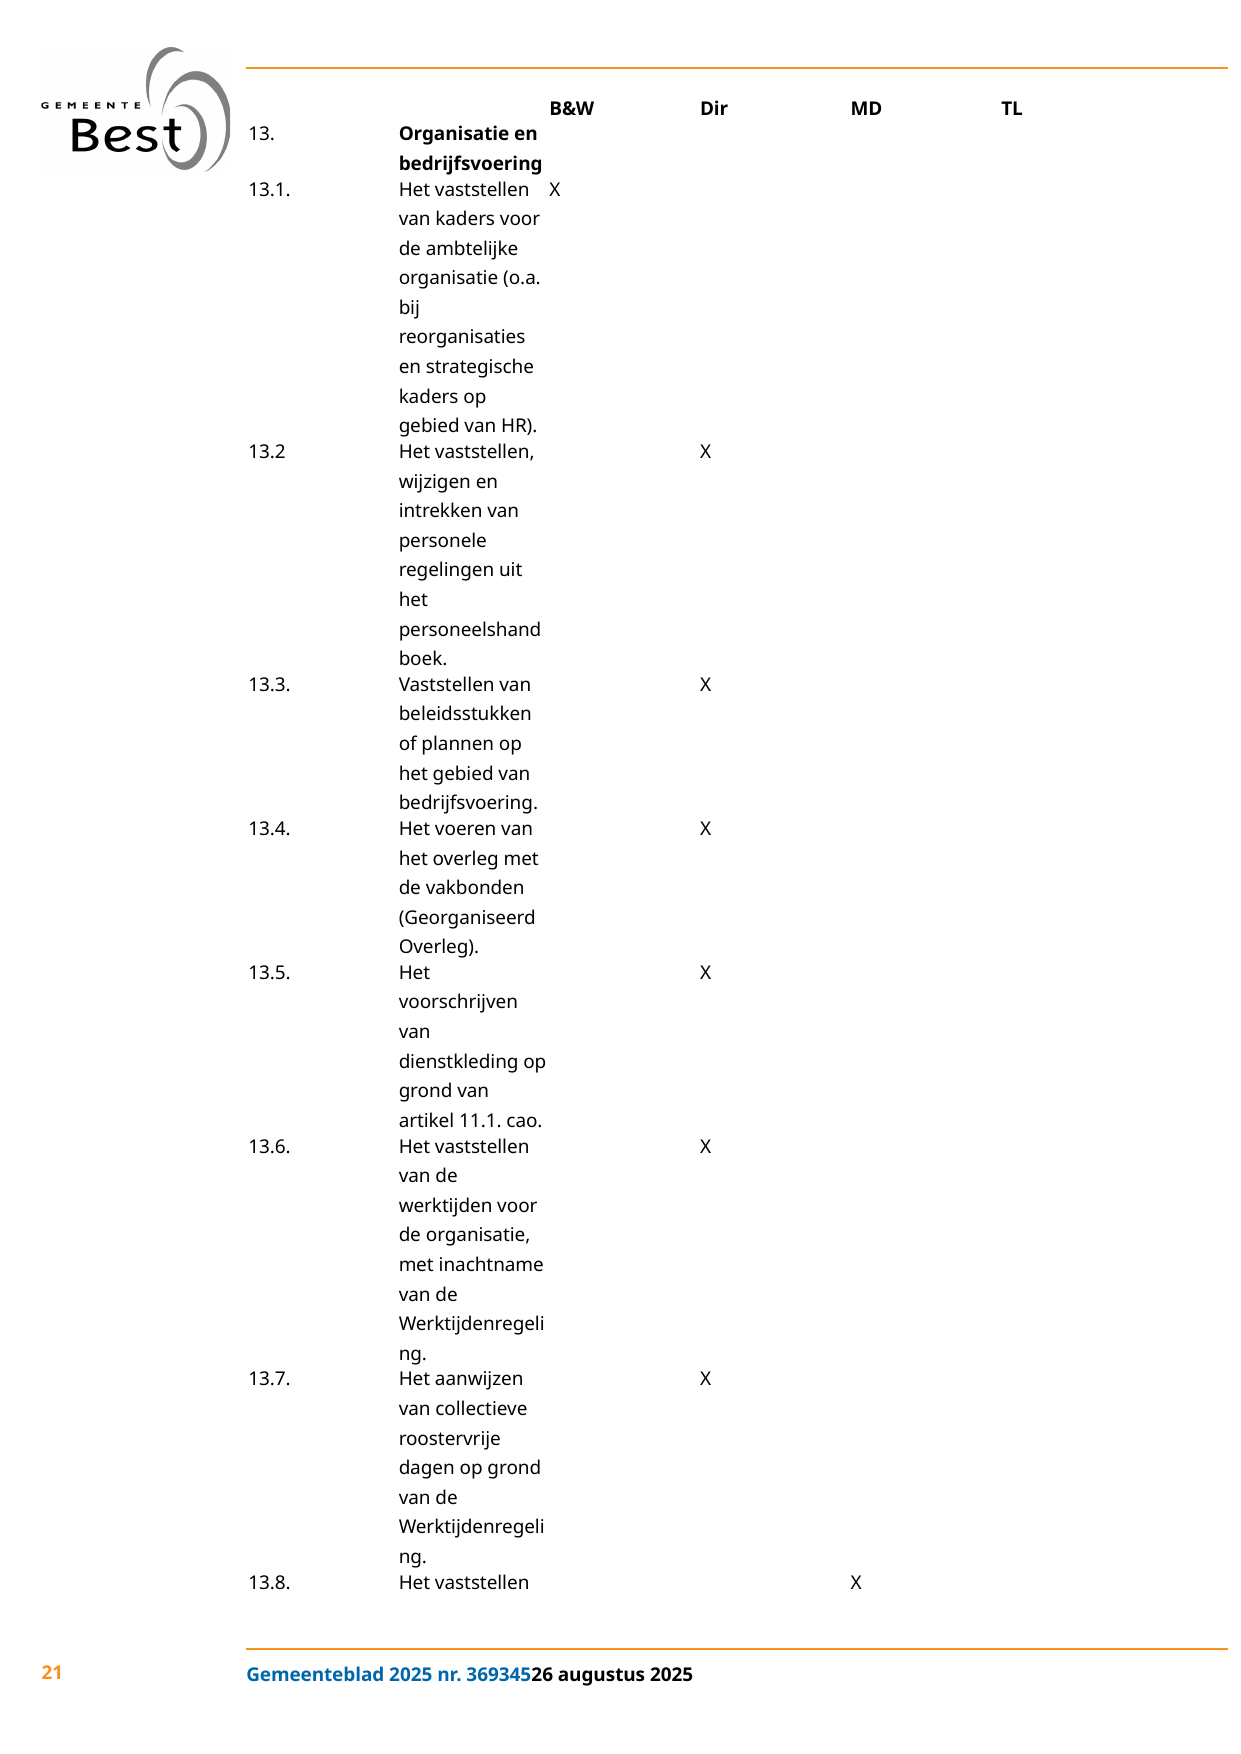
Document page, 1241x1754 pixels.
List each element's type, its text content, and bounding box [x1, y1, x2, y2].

table_cell [1001, 815, 1152, 959]
table_cell [850, 121, 1001, 176]
table_cell [549, 959, 700, 1133]
table_cell X [850, 1569, 1001, 1594]
table_cell 13. [248, 121, 398, 176]
table_cell Het voeren van het overleg met de vakbonden (Georganiseerd Overleg). [399, 815, 549, 959]
table_cell Vaststellen van beleidsstukken of plannen op het gebied van bedrijfsvoering. [399, 671, 549, 815]
table_cell 13.6. [248, 1133, 398, 1366]
table_cell [1001, 959, 1152, 1133]
table_cell Het vaststellen van de werktijden voor de organisatie, met inachtname van de Werktijdenregeling. [399, 1133, 549, 1366]
table_cell Het aanwijzen van collectieve roostervrije dagen op grond van de Werktijdenregeling. [399, 1366, 549, 1569]
table_cell 13.7. [248, 1366, 398, 1569]
table_cell [549, 121, 700, 176]
table_header MD [850, 95, 1001, 121]
table_cell X [700, 815, 850, 959]
table_cell [700, 1569, 850, 1594]
table_cell [850, 671, 1001, 815]
table_cell [850, 1133, 1001, 1366]
table_cell X [700, 671, 850, 815]
table_header [399, 95, 549, 121]
table_cell [850, 176, 1001, 438]
table_cell [850, 438, 1001, 671]
table_cell X [700, 1366, 850, 1569]
table_cell [549, 815, 700, 959]
table_cell Het voorschrijven van dienstkleding op grond van artikel 11.1. cao. [399, 959, 549, 1133]
picture [41, 47, 231, 172]
table_header [248, 95, 398, 121]
table_cell [1001, 1133, 1152, 1366]
table_cell [700, 121, 850, 176]
table_cell [1001, 121, 1152, 176]
table_cell 13.5. [248, 959, 398, 1133]
table_header Dir [700, 95, 850, 121]
table_cell 13.3. [248, 671, 398, 815]
table_cell [1001, 438, 1152, 671]
table_cell [549, 671, 700, 815]
table_cell [850, 815, 1001, 959]
table_cell X [700, 1133, 850, 1366]
table_cell [1001, 1569, 1152, 1594]
table_cell [700, 176, 850, 438]
table_cell Organisatie en bedrijfsvoering [399, 121, 549, 176]
table_cell 13.1. [248, 176, 398, 438]
table_cell [850, 959, 1001, 1133]
table_header B&W [549, 95, 700, 121]
table_cell X [700, 438, 850, 671]
table_cell [1001, 1366, 1152, 1569]
table_cell [1001, 671, 1152, 815]
table_cell [549, 438, 700, 671]
table_cell Het vaststellen, wijzigen en intrekken van personele regelingen uit het personeelshandboek. [399, 438, 549, 671]
table_cell X [700, 959, 850, 1133]
table_cell [1001, 176, 1152, 438]
table_cell [850, 1366, 1001, 1569]
table_cell Het vaststellen van kaders voor de ambtelijke organisatie (o.a. bij reorganisaties en strategische kaders op gebied van HR). [399, 176, 549, 438]
table_cell X [549, 176, 700, 438]
table_cell 13.8. [248, 1569, 398, 1594]
table_cell [549, 1569, 700, 1594]
table_cell 13.2 [248, 438, 398, 671]
table_cell [549, 1133, 700, 1366]
table_header TL [1001, 95, 1152, 121]
table_cell [549, 1366, 700, 1569]
table_cell Het vaststellen [399, 1569, 549, 1594]
table_cell 13.4. [248, 815, 398, 959]
